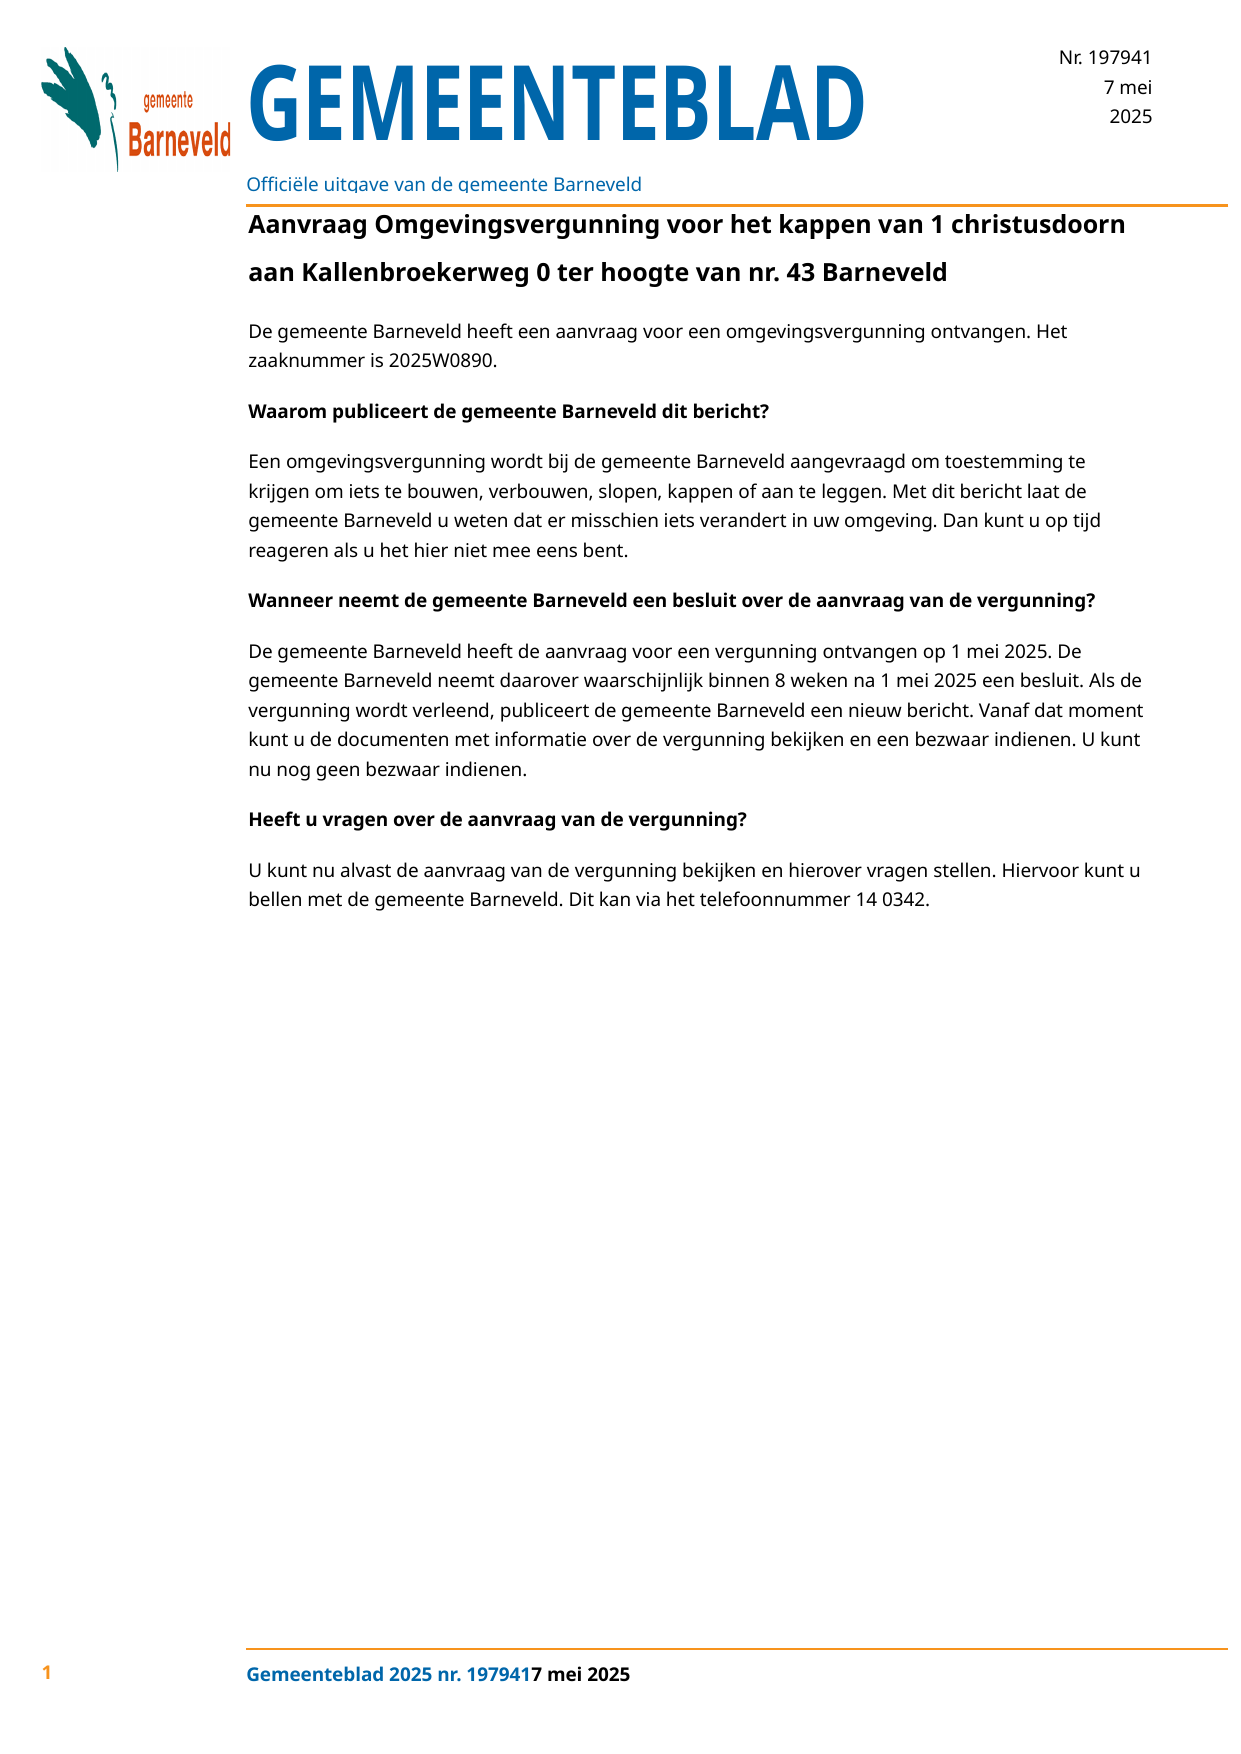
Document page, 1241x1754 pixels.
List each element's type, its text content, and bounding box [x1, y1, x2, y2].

text Waarom publiceert de gemeente Barneveld dit bericht? [248, 398, 1152, 424]
text Heeft u vragen over de aanvraag van de vergunning? [248, 807, 1152, 832]
text De gemeente Barneveld heeft de aanvraag voor een vergunning ontvangen op 1 mei 2025. De gemeente Barneveld neemt daarover waarschijnlijk binnen 8 weken na 1 mei 2025 een besluit. Als de vergunning wordt verleend, publiceert de gemeente Barneveld een nieuw bericht. Vanaf dat moment kunt u de documenten met informatie over de vergunning bekijken en een bezwaar indienen. U kunt nu nog geen bezwaar indienen. [248, 638, 1152, 782]
picture [41, 47, 231, 172]
text Wanneer neemt de gemeente Barneveld een besluit over de aanvraag van de vergunning? [248, 587, 1152, 613]
text Aanvraag Omgevingsvergunning voor het kappen van 1 christusdoorn aan Kallenbroekerweg 0 ter hoogte van nr. 43 Barneveld [248, 207, 1152, 288]
text Een omgevingsvergunning wordt bij de gemeente Barneveld aangevraagd om toestemming te krijgen om iets te bouwen, verbouwen, slopen, kappen of aan te leggen. Met dit bericht laat de gemeente Barneveld u weten dat er misschien iets verandert in uw omgeving. Dan kunt u op tijd reageren als u het hier niet mee eens bent. [248, 448, 1152, 563]
text U kunt nu alvast de aanvraag van de vergunning bekijken en hierover vragen stellen. Hiervoor kunt u bellen met de gemeente Barneveld. Dit kan via het telefoonnummer 14 0342. [248, 857, 1152, 912]
text De gemeente Barneveld heeft een aanvraag voor een omgevingsvergunning ontvangen. Het zaaknummer is 2025W0890. [248, 318, 1152, 373]
